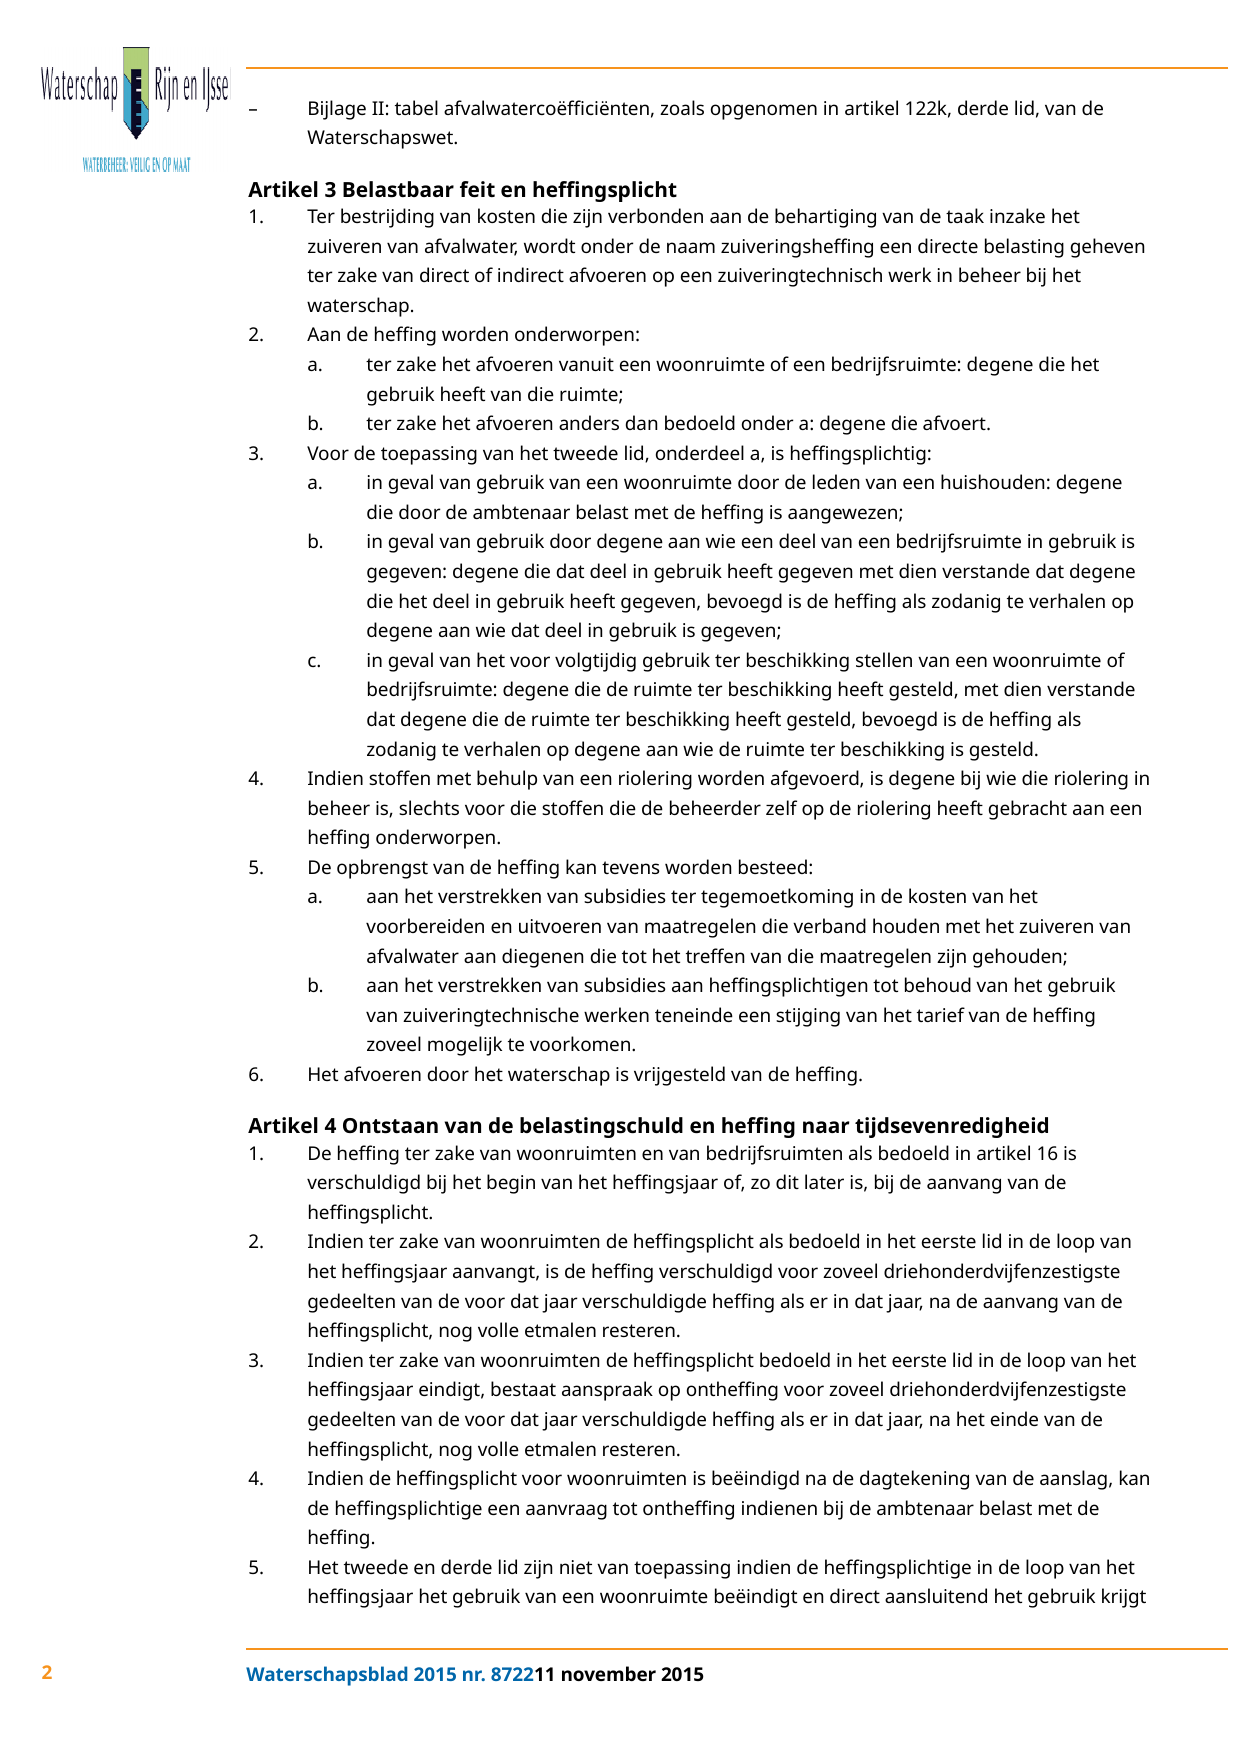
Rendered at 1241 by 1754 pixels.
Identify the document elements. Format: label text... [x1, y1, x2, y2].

list Indien de heffingsplicht voor woonruimten is beëindigd na de dagtekening van de aanslag, kan de heffingsplichtige een aanvraag tot ontheffing indienen bij de ambtenaar belast met de heffing. [248, 1465, 1152, 1550]
list Indien stoffen met behulp van een riolering worden afgevoerd, is degene bij wie die riolering in beheer is, slechts voor die stoffen die de beheerder zelf op de riolering heeft gebracht aan een heffing onderworpen. [248, 765, 1152, 850]
list Het afvoeren door het waterschap is vrijgesteld van de heffing. [248, 1061, 1152, 1087]
text Artikel 4 Ontstaan van de belastingschuld en heffing naar tijdsevenredigheid [248, 1112, 1152, 1140]
list aan het verstrekken van subsidies aan heffingsplichtigen tot behoud van het gebruik van zuiveringtechnische werken teneinde een stijging van het tarief van de heffing zoveel mogelijk te voorkomen. [307, 972, 1152, 1057]
picture [41, 47, 231, 172]
list Het tweede en derde lid zijn niet van toepassing indien de heffingsplichtige in de loop van het heffingsjaar het gebruik van een woonruimte beëindigt en direct aansluitend het gebruik krijgt [248, 1554, 1152, 1609]
list Ter bestrijding van kosten die zijn verbonden aan de behartiging van de taak inzake het zuiveren van afvalwater, wordt onder de naam zuiveringsheffing een directe belasting geheven ter zake van direct of indirect afvoeren op een zuiveringtechnisch werk in beheer bij het waterschap. [248, 203, 1152, 318]
list Aan de heffing worden onderworpen: [248, 322, 1152, 347]
list De heffing ter zake van woonruimten en van bedrijfsruimten als bedoeld in artikel 16 is verschuldigd bij het begin van het heffingsjaar of, zo dit later is, bij de aanvang van de heffingsplicht. [248, 1140, 1152, 1225]
list Indien ter zake van woonruimten de heffingsplicht bedoeld in het eerste lid in de loop van het heffingsjaar eindigt, bestaat aanspraak op ontheffing voor zoveel driehonderdvijfenzestigste gedeelten van de voor dat jaar verschuldigde heffing als er in dat jaar, na het einde van de heffingsplicht, nog volle etmalen resteren. [248, 1347, 1152, 1462]
list Voor de toepassing van het tweede lid, onderdeel a, is heffingsplichtig: [248, 440, 1152, 466]
list in geval van gebruik van een woonruimte door de leden van een huishouden: degene die door de ambtenaar belast met de heffing is aangewezen; [307, 469, 1152, 525]
list Bijlage II: tabel afvalwatercoëfficiënten, zoals opgenomen in artikel 122k, derde lid, van de Waterschapswet. [248, 95, 1152, 150]
list Indien ter zake van woonruimten de heffingsplicht als bedoeld in het eerste lid in de loop van het heffingsjaar aanvangt, is de heffing verschuldigd voor zoveel driehonderdvijfenzestigste gedeelten van de voor dat jaar verschuldigde heffing als er in dat jaar, na de aanvang van de heffingsplicht, nog volle etmalen resteren. [248, 1229, 1152, 1343]
list ter zake het afvoeren vanuit een woonruimte of een bedrijfsruimte: degene die het gebruik heeft van die ruimte; [307, 351, 1152, 406]
list in geval van het voor volgtijdig gebruik ter beschikking stellen van een woonruimte of bedrijfsruimte: degene die de ruimte ter beschikking heeft gesteld, met dien verstande dat degene die de ruimte ter beschikking heeft gesteld, bevoegd is de heffing als zodanig te verhalen op degene aan wie de ruimte ter beschikking is gesteld. [307, 647, 1152, 761]
list ter zake het afvoeren anders dan bedoeld onder a: degene die afvoert. [307, 410, 1152, 436]
list De opbrengst van de heffing kan tevens worden besteed: [248, 854, 1152, 880]
text Artikel 3 Belastbaar feit en heffingsplicht [248, 175, 1152, 203]
list in geval van gebruik door degene aan wie een deel van een bedrijfsruimte in gebruik is gegeven: degene die dat deel in gebruik heeft gegeven met dien verstande dat degene die het deel in gebruik heeft gegeven, bevoegd is de heffing als zodanig te verhalen op degene aan wie dat deel in gebruik is gegeven; [307, 529, 1152, 643]
list aan het verstrekken van subsidies ter tegemoetkoming in de kosten van het voorbereiden en uitvoeren van maatregelen die verband houden met het zuiveren van afvalwater aan diegenen die tot het treffen van die maatregelen zijn gehouden; [307, 884, 1152, 968]
